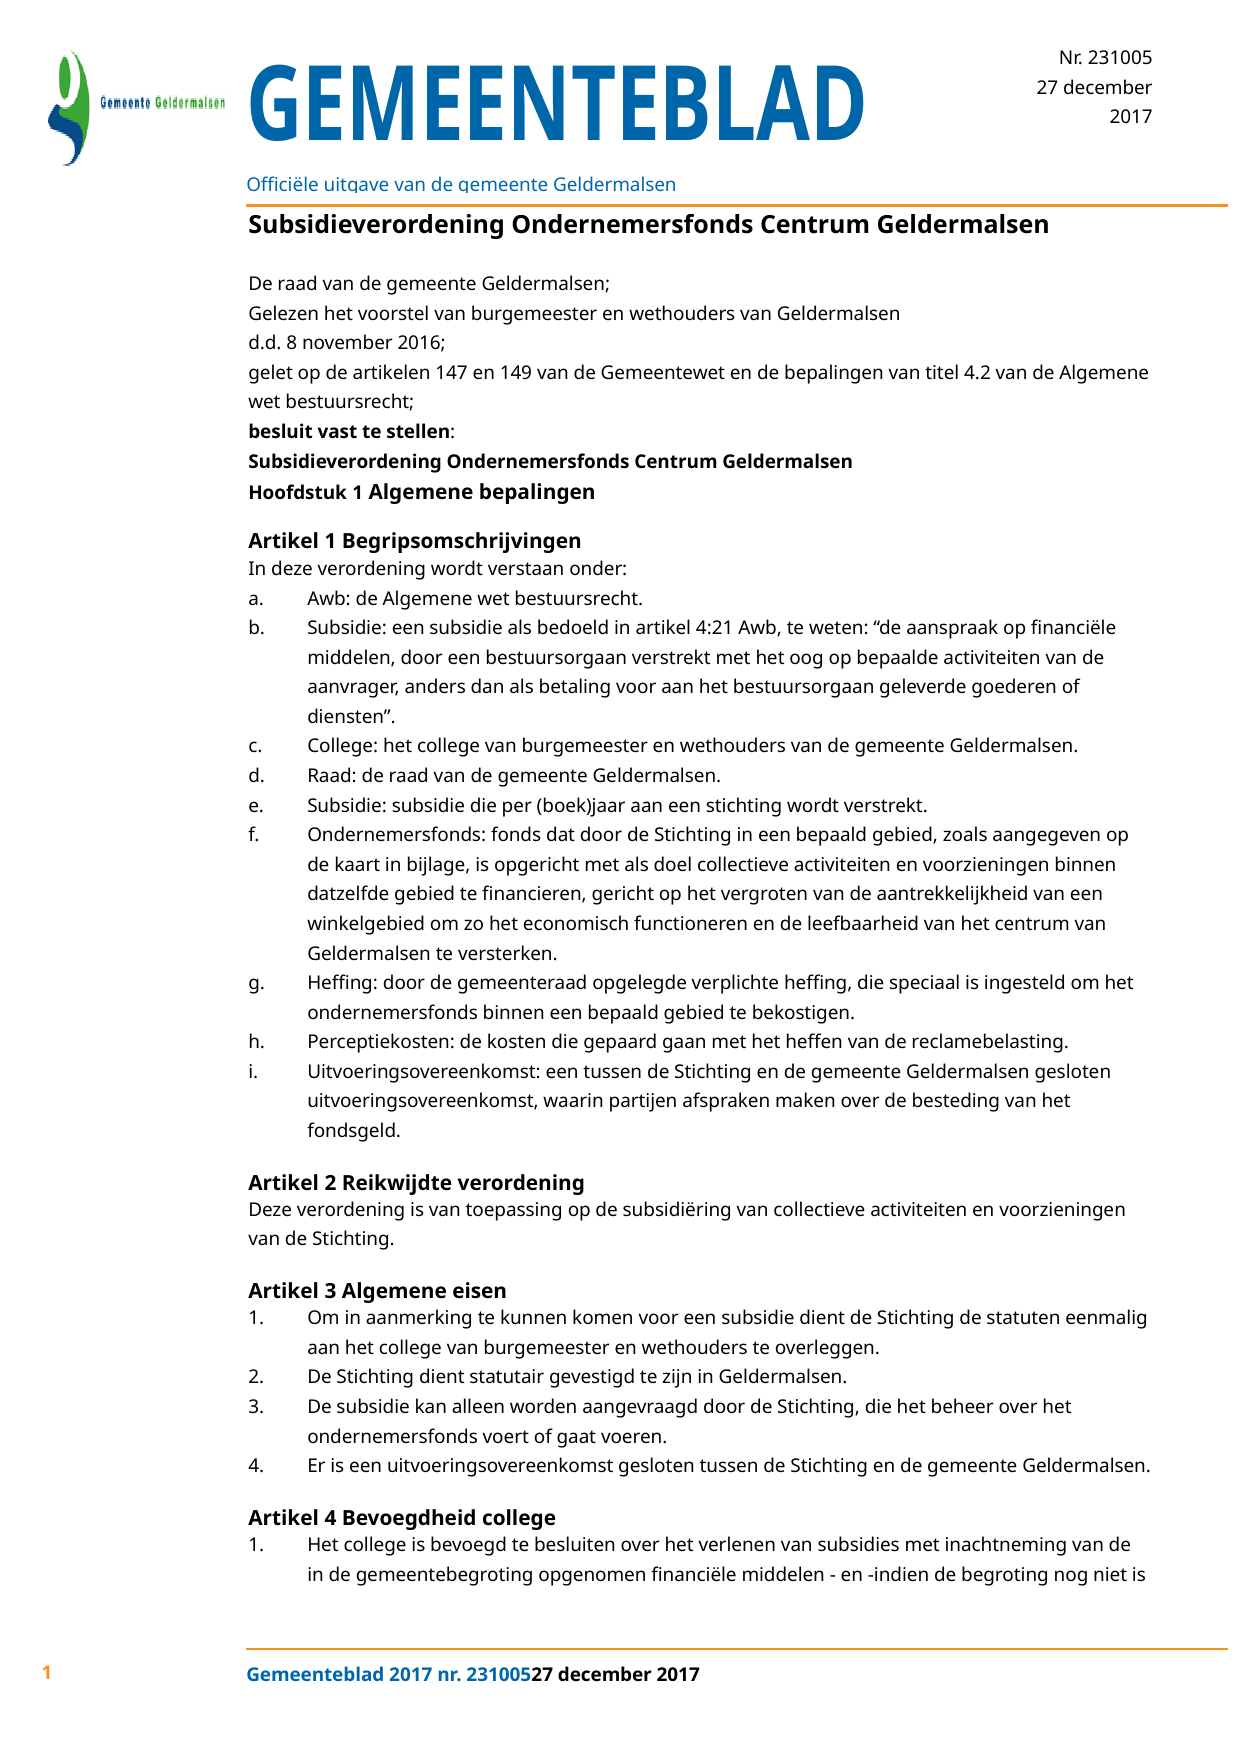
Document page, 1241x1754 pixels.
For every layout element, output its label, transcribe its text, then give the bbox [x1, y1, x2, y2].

list Subsidie: subsidie die per (boek)jaar aan een stichting wordt verstrekt. [248, 792, 1152, 817]
text Deze verordening is van toepassing op de subsidiëring van collectieve activiteiten en voorzieningen van de Stichting. [248, 1196, 1152, 1251]
text gelet op de artikelen 147 en 149 van de Gemeentewet en de bepalingen van titel 4.2 van de Algemene wet bestuursrecht; [248, 359, 1152, 414]
text d.d. 8 november 2016; [248, 329, 1152, 355]
list Het college is bevoegd te besluiten over het verlenen van subsidies met inachtneming van de in de gemeentebegroting opgenomen financiële middelen - en -indien de begroting nog niet is [248, 1531, 1152, 1587]
text Subsidieverordening Ondernemersfonds Centrum Geldermalsen [248, 207, 1152, 241]
list Awb: de Algemene wet bestuursrecht. [248, 585, 1152, 610]
text besluit vast te stellen: [248, 418, 1152, 444]
list Subsidie: een subsidie als bedoeld in artikel 4:21 Awb, te weten: “de aanspraak op financiële middelen, door een bestuursorgaan verstrekt met het oog op bepaalde activiteiten van de aanvrager, anders dan als betaling voor aan het bestuursorgaan geleverde goederen of diensten”. [248, 614, 1152, 729]
text Artikel 4 Bevoegdheid college [248, 1503, 1152, 1531]
text Subsidieverordening Ondernemersfonds Centrum Geldermalsen [248, 448, 1152, 473]
list Uitvoeringsovereenkomst: een tussen de Stichting en de gemeente Geldermalsen gesloten uitvoeringsovereenkomst, waarin partijen afspraken maken over de besteding van het fondsgeld. [248, 1058, 1152, 1143]
list De Stichting dient statutair gevestigd te zijn in Geldermalsen. [248, 1364, 1152, 1389]
text De raad van de gemeente Geldermalsen; [248, 270, 1152, 296]
text In deze verordening wordt verstaan onder: [248, 555, 1152, 581]
list De subsidie kan alleen worden aangevraagd door de Stichting, die het beheer over het ondernemersfonds voert of gaat voeren. [248, 1393, 1152, 1448]
text Artikel 3 Algemene eisen [248, 1276, 1152, 1304]
list College: het college van burgemeester en wethouders van de gemeente Geldermalsen. [248, 733, 1152, 758]
list Raad: de raad van de gemeente Geldermalsen. [248, 762, 1152, 788]
list Ondernemersfonds: fonds dat door de Stichting in een bepaald gebied, zoals aangegeven op de kaart in bijlage, is opgericht met als doel collectieve activiteiten en voorzieningen binnen datzelfde gebied te financieren, gericht op het vergroten van de aantrekkelijkheid van een winkelgebied om zo het economisch functioneren en de leefbaarheid van het centrum van Geldermalsen te versterken. [248, 821, 1152, 965]
list Om in aanmerking te kunnen komen voor een subsidie dient de Stichting de statuten eenmalig aan het college van burgemeester en wethouders te overleggen. [248, 1304, 1152, 1360]
list Er is een uitvoeringsovereenkomst gesloten tussen de Stichting en de gemeente Geldermalsen. [248, 1452, 1152, 1478]
text Hoofdstuk 1 Algemene bepalingen [248, 477, 1152, 506]
text Artikel 2 Reikwijdte verordening [248, 1168, 1152, 1196]
picture [41, 47, 231, 172]
list Perceptiekosten: de kosten die gepaard gaan met het heffen van de reclamebelasting. [248, 1028, 1152, 1054]
text Gelezen het voorstel van burgemeester en wethouders van Geldermalsen [248, 300, 1152, 326]
text Artikel 1 Begripsomschrijvingen [248, 527, 1152, 555]
list Heffing: door de gemeenteraad opgelegde verplichte heffing, die speciaal is ingesteld om het ondernemersfonds binnen een bepaald gebied te bekostigen. [248, 969, 1152, 1024]
